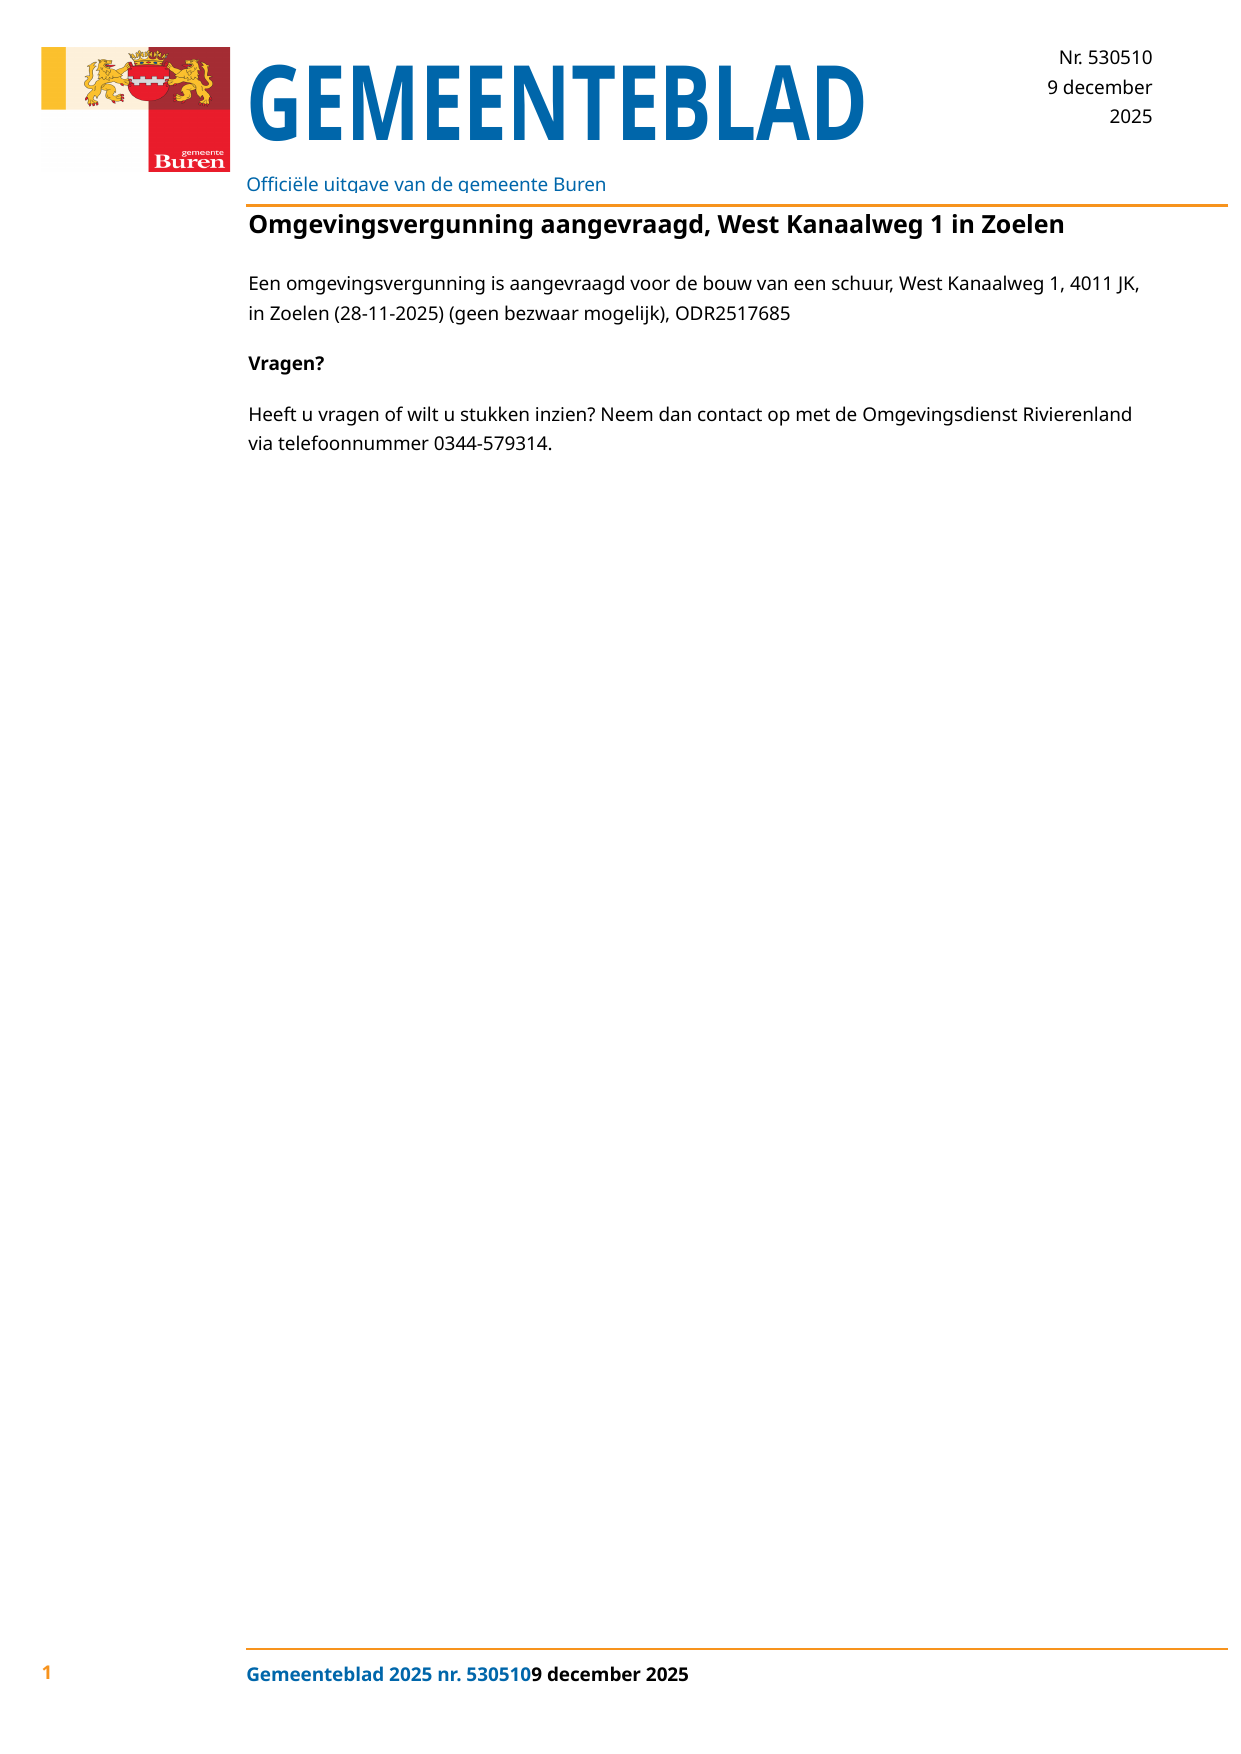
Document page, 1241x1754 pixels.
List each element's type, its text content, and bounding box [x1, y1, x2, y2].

text Vragen? [248, 350, 1152, 376]
text Heeft u vragen of wilt u stukken inzien? Neem dan contact op met de Omgevingsdienst Rivierenland via telefoonnummer 0344-579314. [248, 401, 1152, 456]
text Omgevingsvergunning aangevraagd, West Kanaalweg 1 in Zoelen [248, 207, 1152, 241]
picture [41, 47, 231, 172]
text Een omgevingsvergunning is aangevraagd voor de bouw van een schuur, West Kanaalweg 1, 4011 JK, in Zoelen (28-11-2025) (geen bezwaar mogelijk), ODR2517685 [248, 270, 1152, 326]
